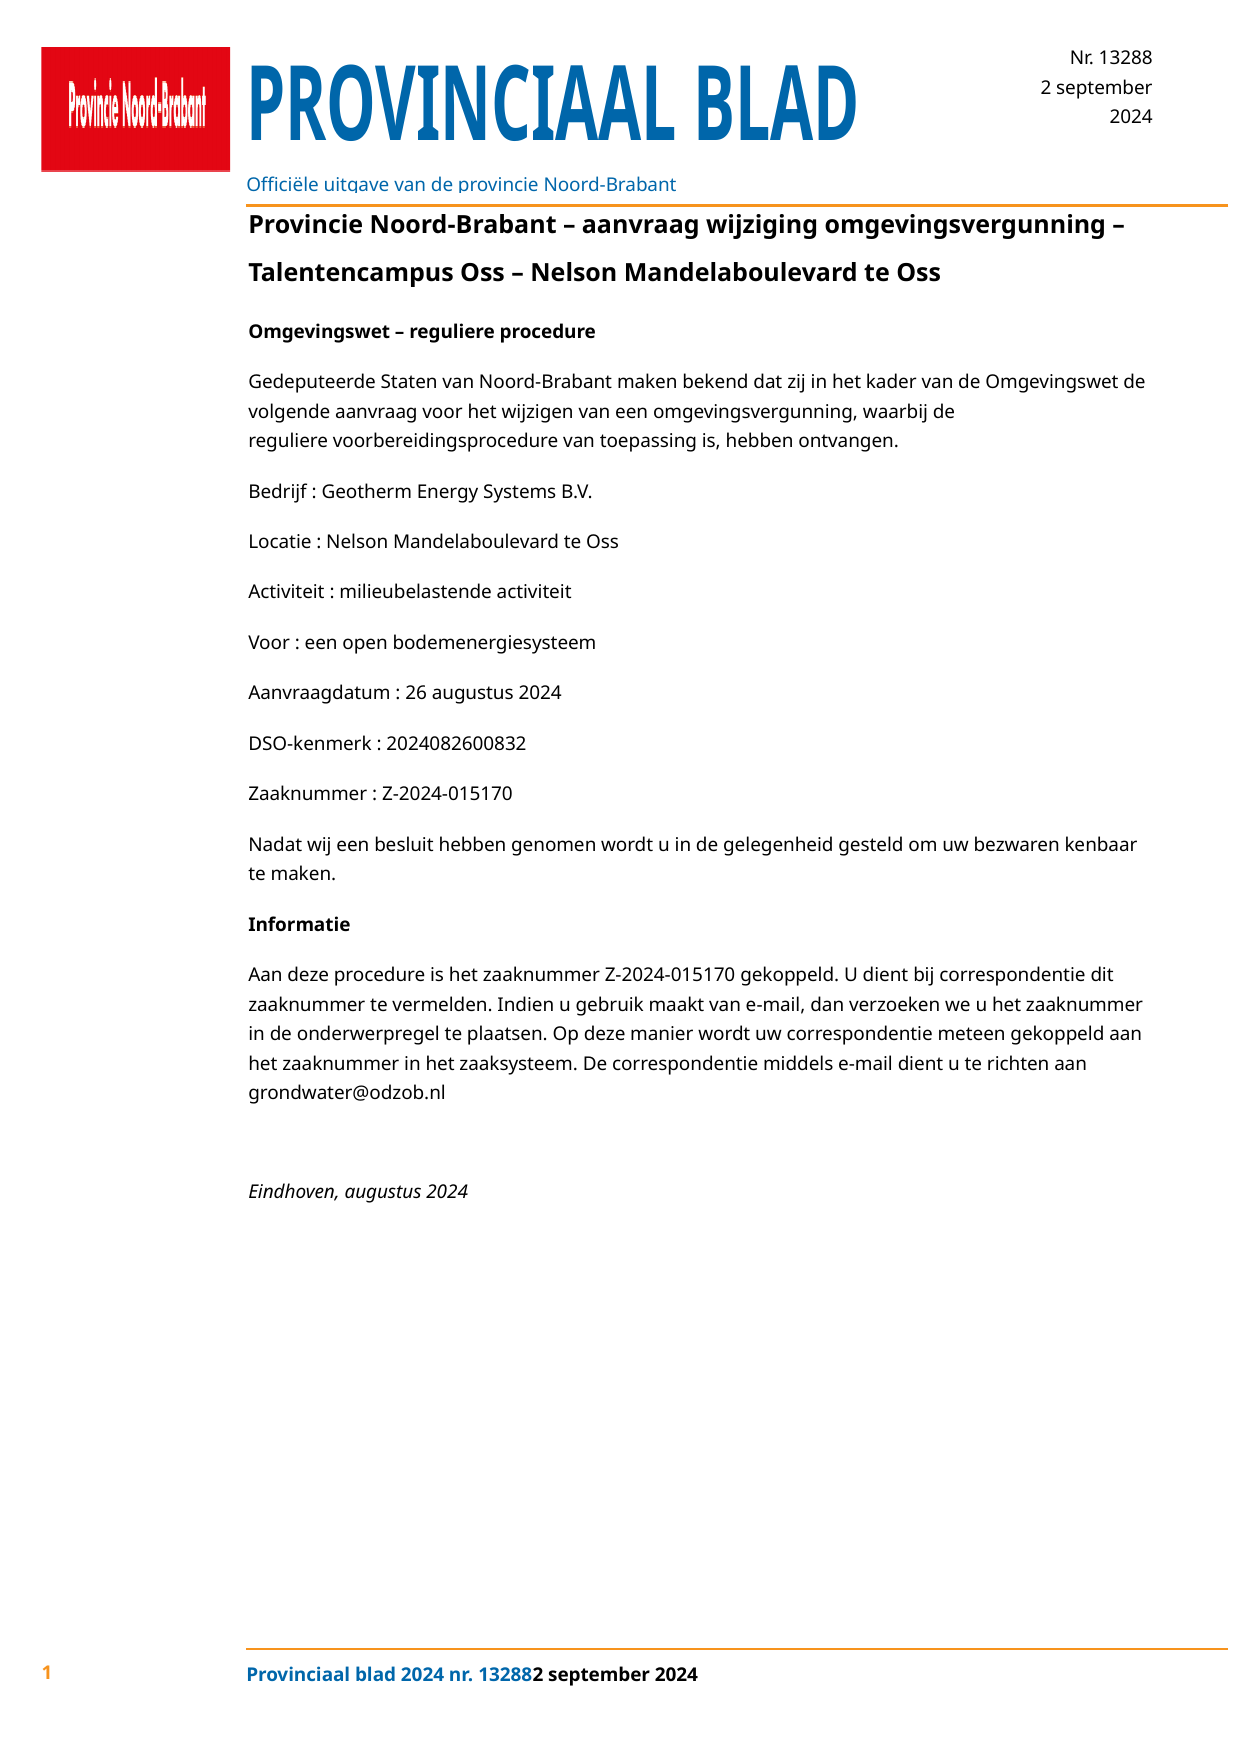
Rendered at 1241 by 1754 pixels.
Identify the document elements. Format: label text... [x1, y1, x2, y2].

text Bedrijf : Geotherm Energy Systems B.V. [248, 478, 1152, 504]
text Nadat wij een besluit hebben genomen wordt u in de gelegenheid gesteld om uw bezwaren kenbaar te maken. [248, 831, 1152, 886]
text Zaaknummer : Z-2024-015170 [248, 780, 1152, 806]
text Locatie : Nelson Mandelaboulevard te Oss [248, 528, 1152, 554]
text DSO-kenmerk : 2024082600832 [248, 730, 1152, 756]
text Gedeputeerde Staten van Noord-Brabant maken bekend dat zij in het kader van de Omgevingswet de volgende aanvraag voor het wijzigen van een omgevingsvergunning, waarbij de reguliere voorbereidingsprocedure van toepassing is, hebben ontvangen. [248, 368, 1152, 453]
text Informatie [248, 911, 1152, 937]
text Eindhoven, augustus 2024 [248, 1178, 1152, 1203]
text Omgevingswet – reguliere procedure [248, 318, 1152, 344]
text Provincie Noord-Brabant – aanvraag wijziging omgevingsvergunning – Talentencampus Oss – Nelson Mandelaboulevard te Oss [248, 207, 1152, 288]
text Aanvraagdatum : 26 augustus 2024 [248, 679, 1152, 705]
picture [41, 47, 231, 172]
text Aan deze procedure is het zaaknummer Z-2024-015170 gekoppeld. U dient bij correspondentie dit zaaknummer te vermelden. Indien u gebruik maakt van e-mail, dan verzoeken we u het zaaknummer in de onderwerpregel te plaatsen. Op deze manier wordt uw correspondentie meteen gekoppeld aan het zaaknummer in het zaaksysteem. De correspondentie middels e-mail dient u te richten aan grondwater@odzob.nl [248, 961, 1152, 1105]
text Voor : een open bodemenergiesysteem [248, 629, 1152, 655]
text Activiteit : milieubelastende activiteit [248, 579, 1152, 604]
